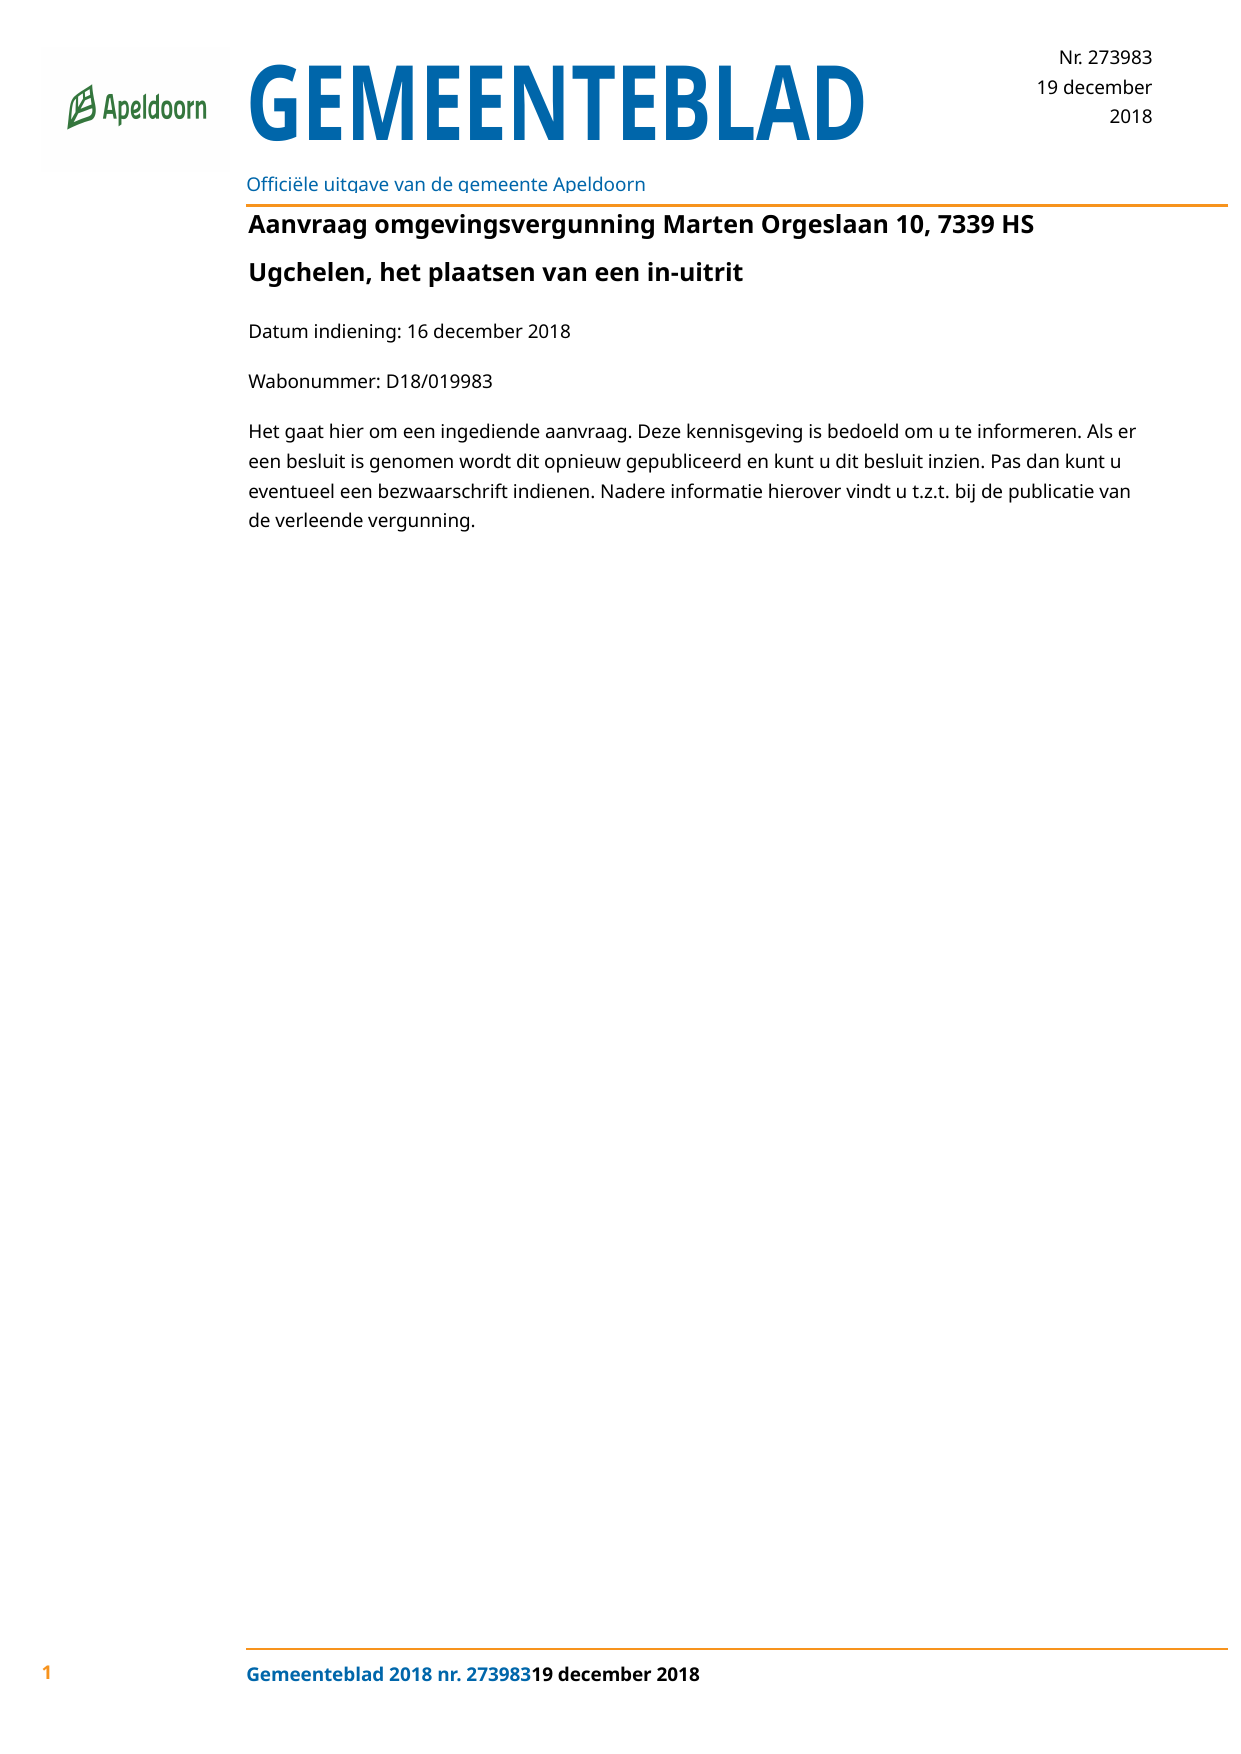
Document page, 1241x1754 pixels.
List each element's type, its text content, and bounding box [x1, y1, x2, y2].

text Aanvraag omgevingsvergunning Marten Orgeslaan 10, 7339 HS Ugchelen, het plaatsen van een in-uitrit [248, 207, 1152, 288]
text Datum indiening: 16 december 2018 [248, 318, 1152, 344]
picture [41, 47, 231, 172]
text Het gaat hier om een ingediende aanvraag. Deze kennisgeving is bedoeld om u te informeren. Als er een besluit is genomen wordt dit opnieuw gepubliceerd en kunt u dit besluit inzien. Pas dan kunt u eventueel een bezwaarschrift indienen. Nadere informatie hierover vindt u t.z.t. bij de publicatie van de verleende vergunning. [248, 419, 1152, 533]
text Wabonummer: D18/019983 [248, 368, 1152, 394]
